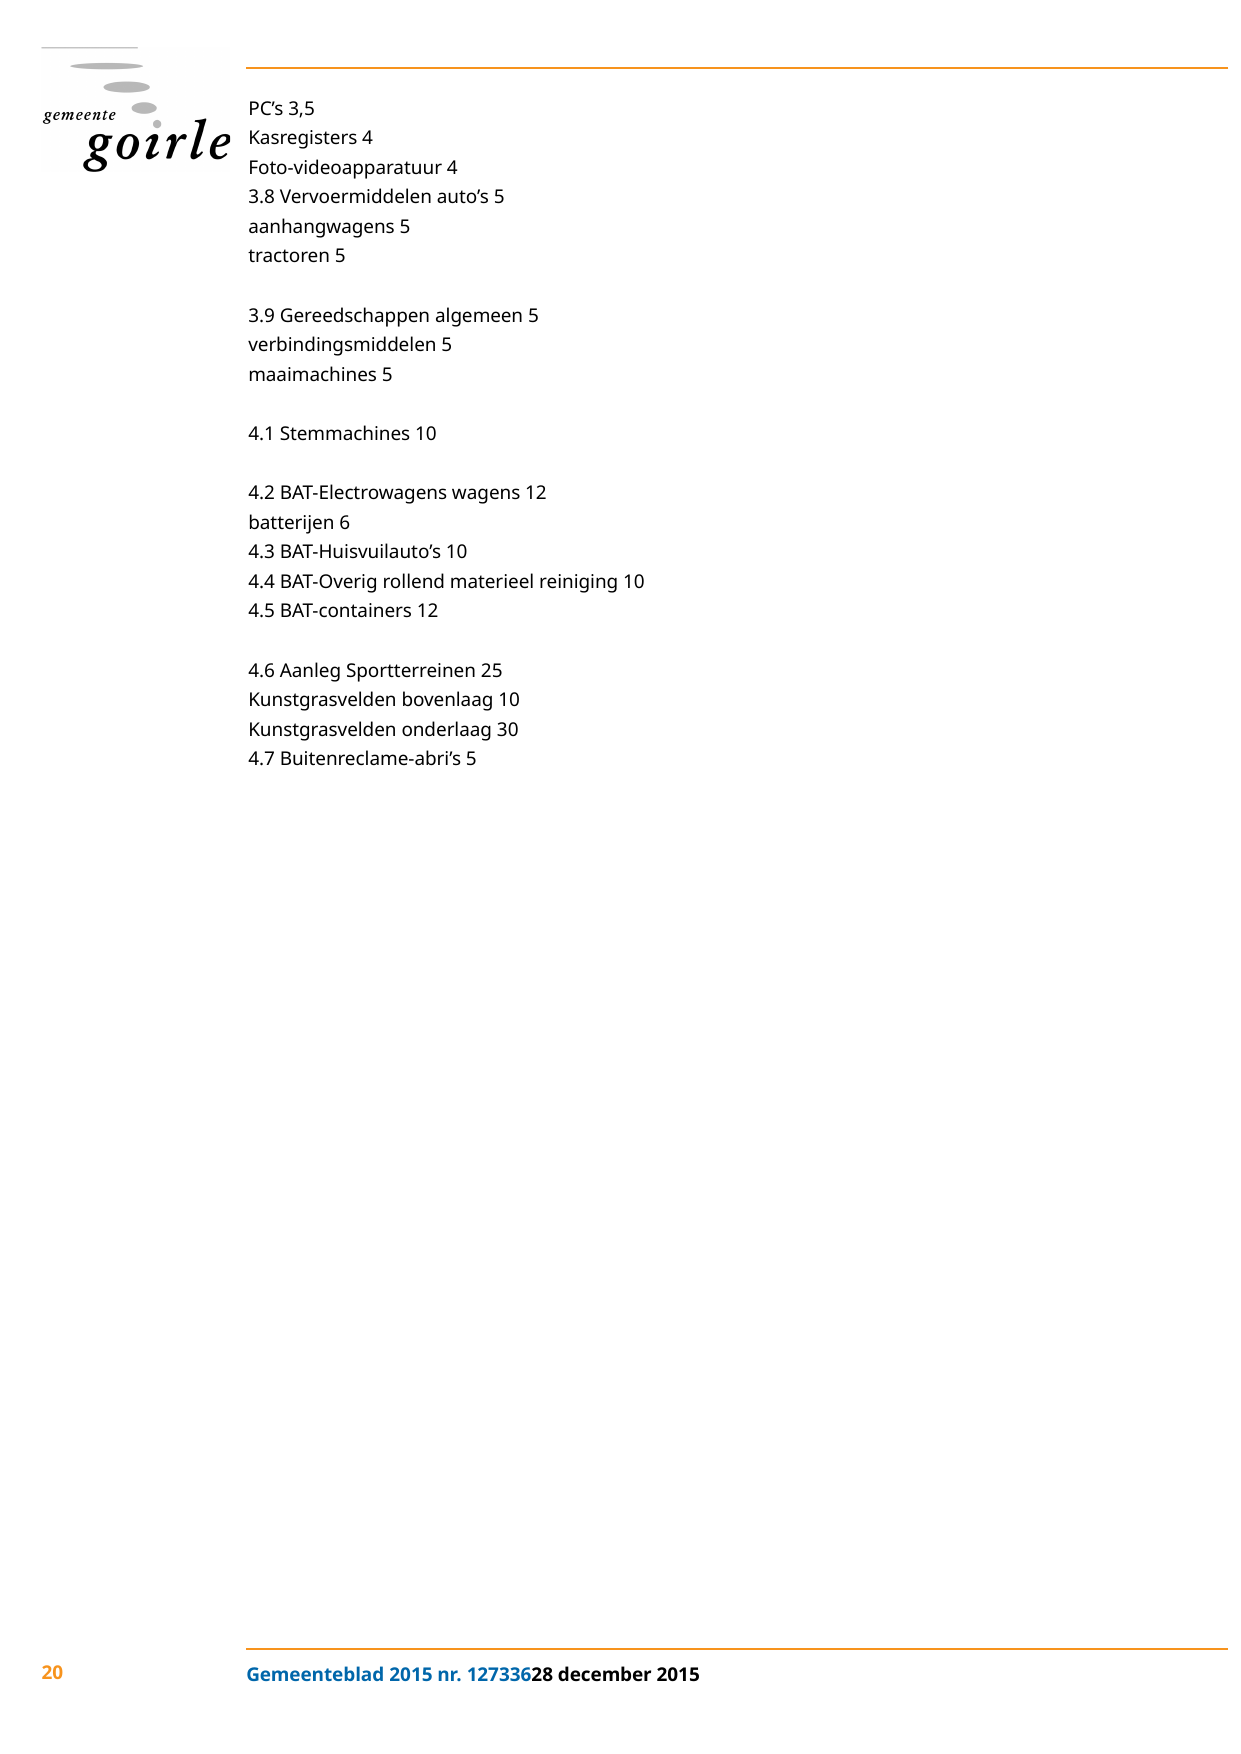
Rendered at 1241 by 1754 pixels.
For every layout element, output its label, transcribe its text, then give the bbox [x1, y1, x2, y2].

text 4.4 BAT-Overig rollend materieel reiniging 10 [248, 568, 1152, 594]
text maaimachines 5 [248, 361, 1152, 387]
text 4.7 Buitenreclame-abri’s 5 [248, 746, 1152, 771]
text Kunstgrasvelden onderlaag 30 [248, 716, 1152, 742]
text 4.3 BAT-Huisvuilauto’s 10 [248, 538, 1152, 564]
text PC’s 3,5 [248, 95, 1152, 121]
text Kunstgrasvelden bovenlaag 10 [248, 686, 1152, 712]
text 4.2 BAT-Electrowagens wagens 12 [248, 479, 1152, 505]
text 4.6 Aanleg Sportterreinen 25 [248, 657, 1152, 683]
text 4.1 Stemmachines 10 [248, 420, 1152, 446]
text batterijen 6 [248, 509, 1152, 535]
text Foto-videoapparatuur 4 [248, 154, 1152, 180]
text aanhangwagens 5 [248, 213, 1152, 239]
text 3.9 Gereedschappen algemeen 5 [248, 302, 1152, 328]
text 3.8 Vervoermiddelen auto’s 5 [248, 183, 1152, 209]
text tractoren 5 [248, 243, 1152, 268]
text Kasregisters 4 [248, 124, 1152, 150]
text verbindingsmiddelen 5 [248, 331, 1152, 357]
picture [41, 47, 231, 172]
text 4.5 BAT-containers 12 [248, 598, 1152, 623]
